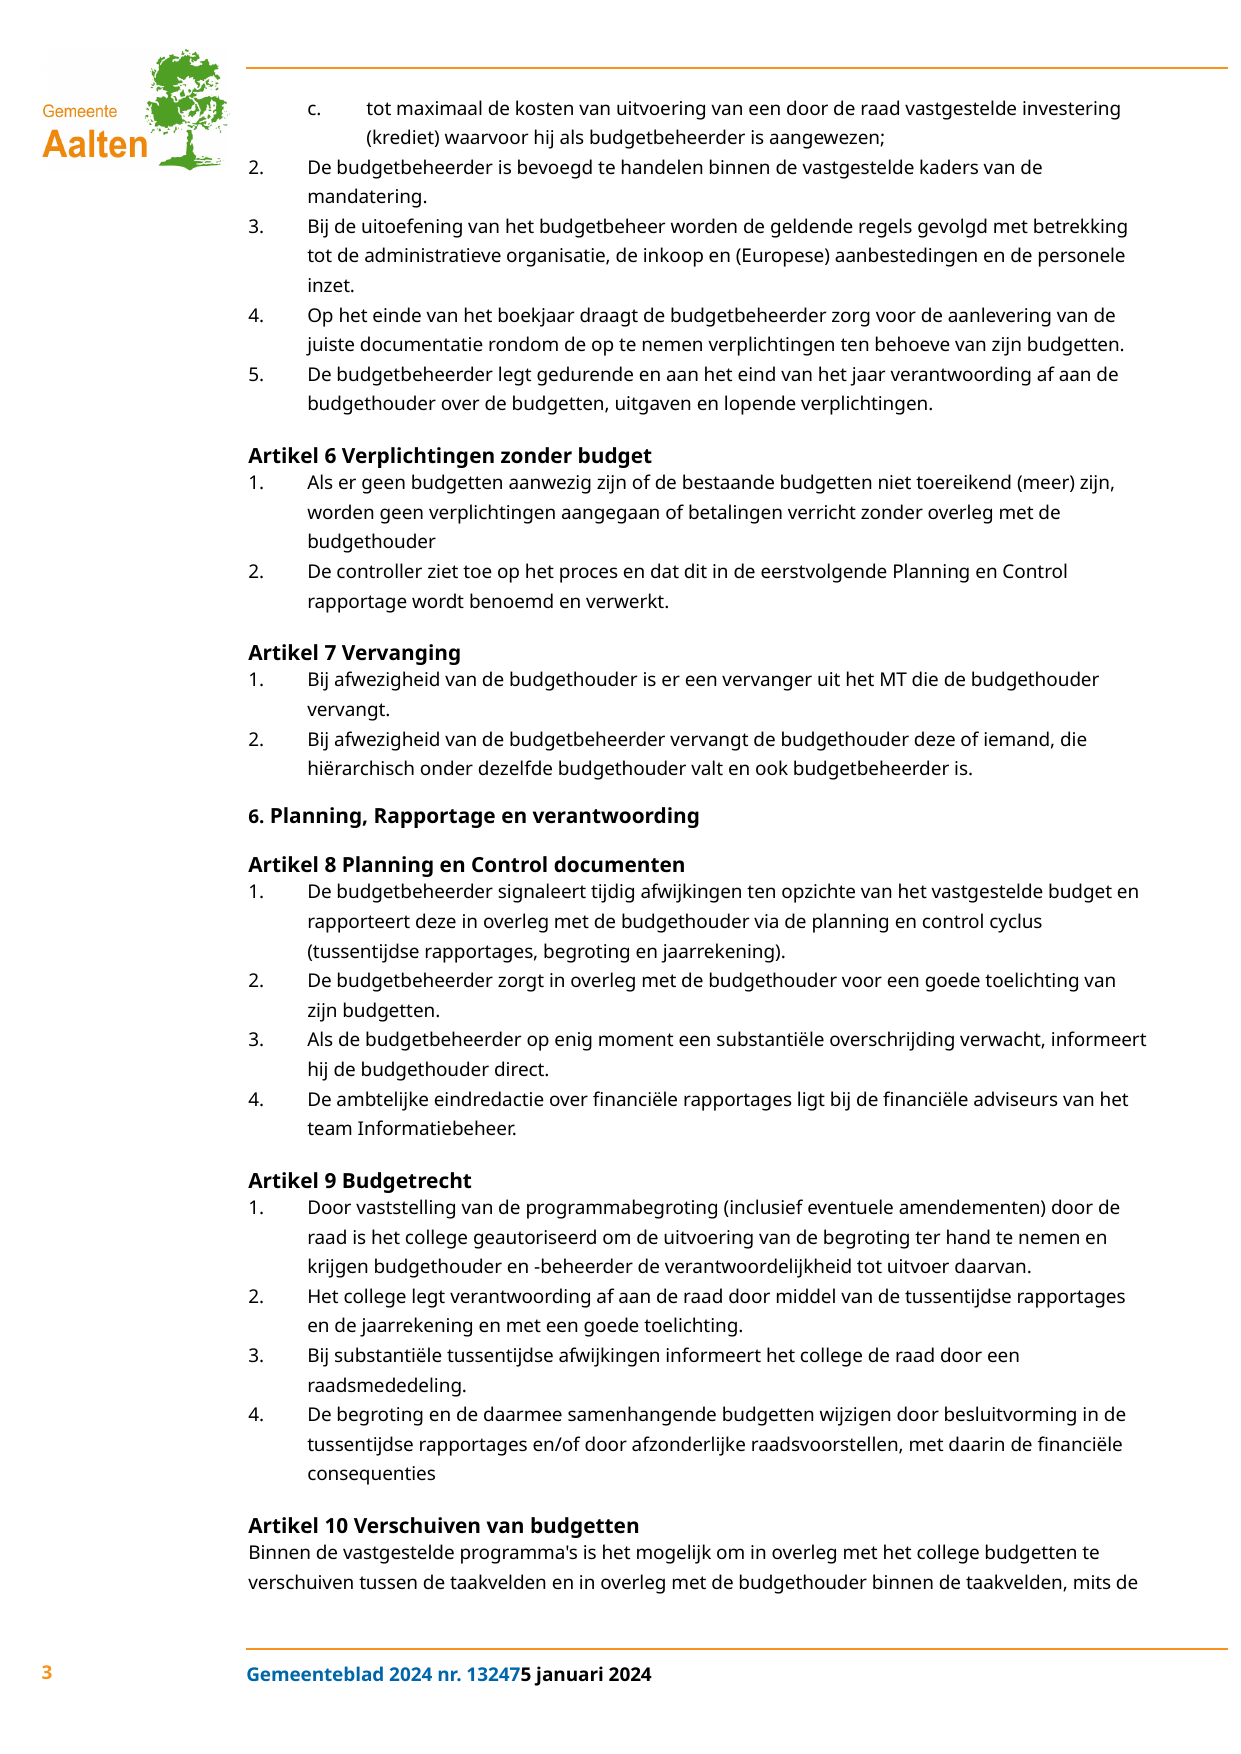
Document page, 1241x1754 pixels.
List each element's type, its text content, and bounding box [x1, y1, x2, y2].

text Artikel 9 Budgetrecht [248, 1166, 1152, 1194]
list De budgetbeheerder is bevoegd te handelen binnen de vastgestelde kaders van de mandatering. [248, 154, 1152, 209]
text Artikel 6 Verplichtingen zonder budget [248, 441, 1152, 469]
list Op het einde van het boekjaar draagt de budgetbeheerder zorg voor de aanlevering van de juiste documentatie rondom de op te nemen verplichtingen ten behoeve van zijn budgetten. [248, 302, 1152, 357]
list Het college legt verantwoording af aan de raad door middel van de tussentijdse rapportages en de jaarrekening en met een goede toelichting. [248, 1283, 1152, 1338]
list Als de budgetbeheerder op enig moment een substantiële overschrijding verwacht, informeert hij de budgethouder direct. [248, 1027, 1152, 1082]
list Als er geen budgetten aanwezig zijn of de bestaande budgetten niet toereikend (meer) zijn, worden geen verplichtingen aangegaan of betalingen verricht zonder overleg met de budgethouder [248, 469, 1152, 554]
list De budgetbeheerder zorgt in overleg met de budgethouder voor een goede toelichting van zijn budgetten. [248, 967, 1152, 1023]
text Artikel 8 Planning en Control documenten [248, 850, 1152, 879]
picture [41, 47, 231, 172]
list Bij de uitoefening van het budgetbeheer worden de geldende regels gevolgd met betrekking tot de administratieve organisatie, de inkoop en (Europese) aanbestedingen en de personele inzet. [248, 213, 1152, 298]
list Bij afwezigheid van de budgetbeheerder vervangt de budgethouder deze of iemand, die hiërarchisch onder dezelfde budgethouder valt en ook budgetbeheerder is. [248, 726, 1152, 781]
text Binnen de vastgestelde programma's is het mogelijk om in overleg met het college budgetten te verschuiven tussen de taakvelden en in overleg met de budgethouder binnen de taakvelden, mits de [248, 1539, 1152, 1595]
list Door vaststelling van de programmabegroting (inclusief eventuele amendementen) door de raad is het college geautoriseerd om de uitvoering van de begroting ter hand te nemen en krijgen budgethouder en -beheerder de verantwoordelijkheid tot uitvoer daarvan. [248, 1194, 1152, 1279]
text Artikel 10 Verschuiven van budgetten [248, 1511, 1152, 1539]
list De budgetbeheerder signaleert tijdig afwijkingen ten opzichte van het vastgestelde budget en rapporteert deze in overleg met de budgethouder via de planning en control cyclus (tussentijdse rapportages, begroting en jaarrekening). [248, 879, 1152, 964]
list Bij substantiële tussentijdse afwijkingen informeert het college de raad door een raadsmededeling. [248, 1342, 1152, 1397]
list De budgetbeheerder legt gedurende en aan het eind van het jaar verantwoording af aan de budgethouder over de budgetten, uitgaven en lopende verplichtingen. [248, 361, 1152, 416]
list De begroting en de daarmee samenhangende budgetten wijzigen door besluitvorming in de tussentijdse rapportages en/of door afzonderlijke raadsvoorstellen, met daarin de financiële consequenties [248, 1401, 1152, 1486]
list tot maximaal de kosten van uitvoering van een door de raad vastgestelde investering (krediet) waarvoor hij als budgetbeheerder is aangewezen; [307, 95, 1152, 150]
list Bij afwezigheid van de budgethouder is er een vervanger uit het MT die de budgethouder vervangt. [248, 667, 1152, 722]
text Artikel 7 Vervanging [248, 638, 1152, 667]
text 6. Planning, Rapportage en verantwoording [248, 801, 1152, 829]
list De controller ziet toe op het proces en dat dit in de eerstvolgende Planning en Control rapportage wordt benoemd en verwerkt. [248, 558, 1152, 613]
list De ambtelijke eindredactie over financiële rapportages ligt bij de financiële adviseurs van het team Informatiebeheer. [248, 1086, 1152, 1141]
